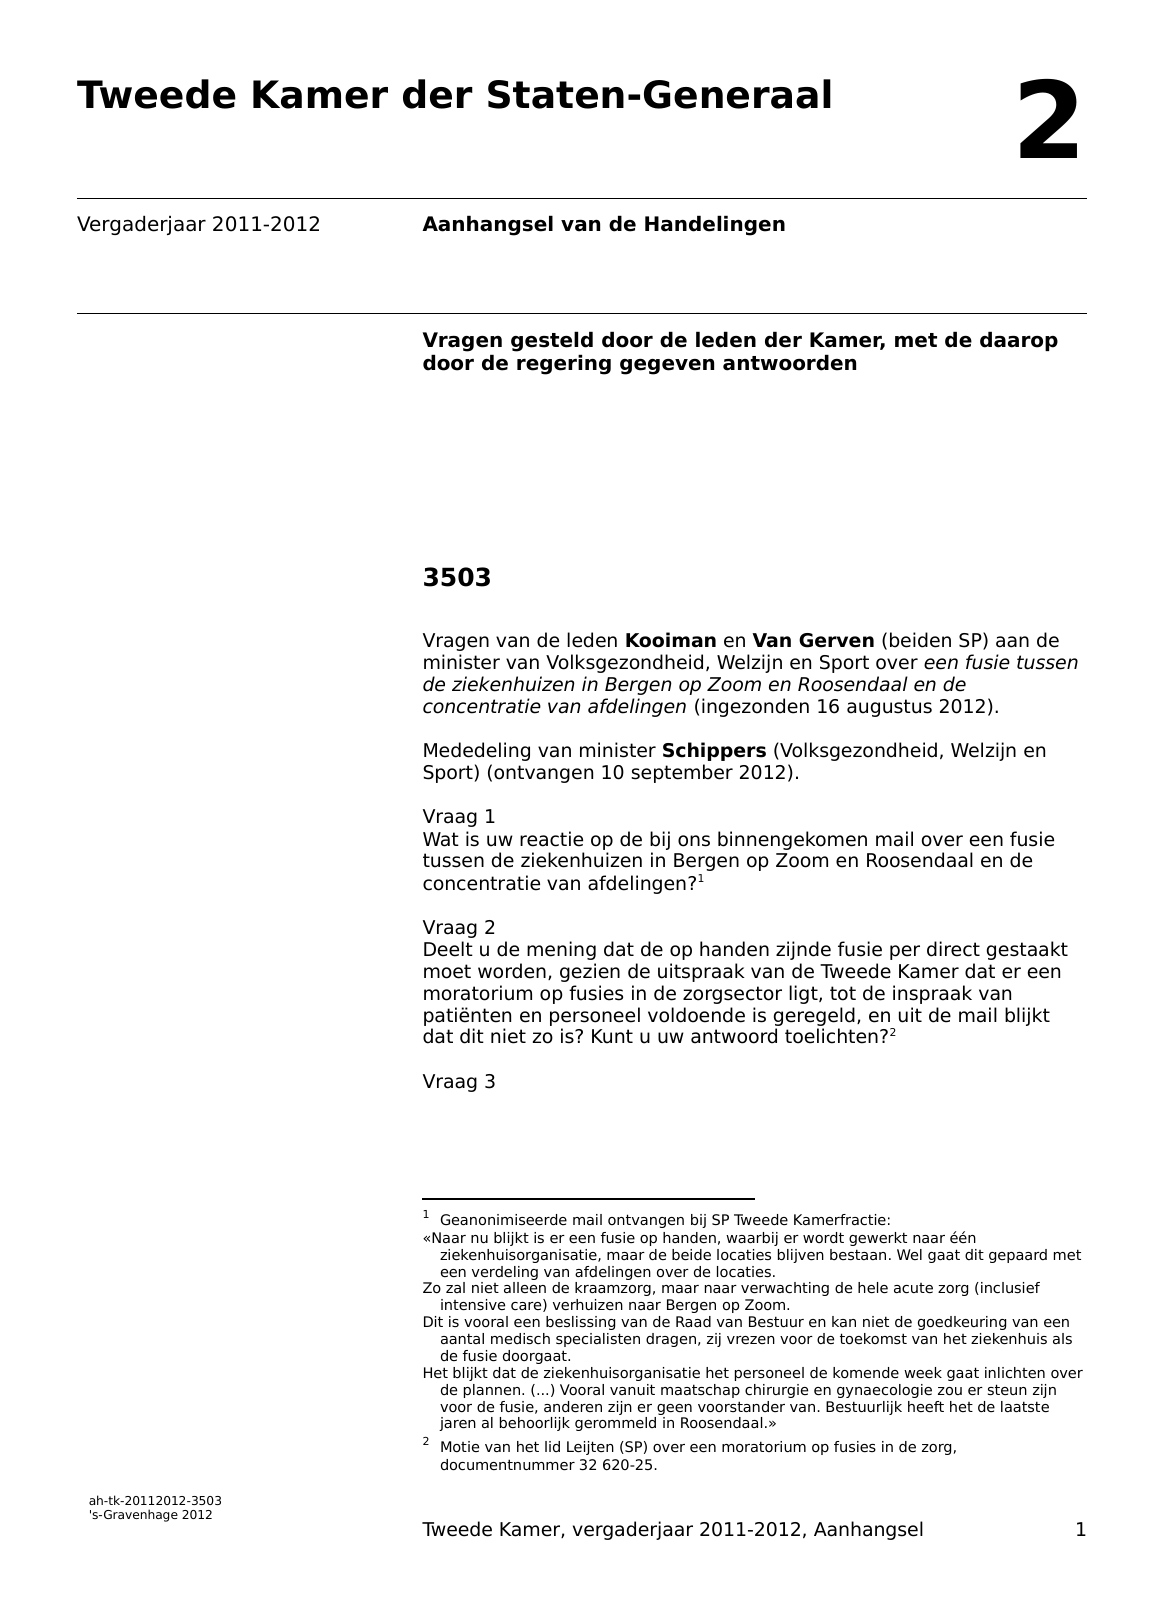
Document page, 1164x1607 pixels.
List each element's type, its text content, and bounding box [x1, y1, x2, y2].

text 's-Gravenhage 2012 [88, 1508, 323, 1522]
table_cell [77, 314, 422, 375]
text Zo zal niet alleen de kraamzorg, maar naar verwachting de hele acute zorg (inclusief intensive care) verhuizen naar Bergen op Zoom. [422, 1281, 1087, 1314]
text Vraag 1 [422, 806, 1087, 828]
table_cell Vragen gesteld door de leden der Kamer, met de daarop door de regering gegeven antwoorden [422, 314, 1087, 375]
table_cell Aanhangsel van de Handelingen [422, 199, 1087, 313]
text Het blijkt dat de ziekenhuisorganisatie het personeel de komende week gaat inlichten over de plannen. (...) Vooral vanuit maatschap chirurgie en gynaecologie zou er steun zijn voor de fusie, anderen zijn er geen voorstander van. Bestuurlijk heeft het de laatste jaren al behoorlijk gerommeld in Roosendaal.» [422, 1365, 1087, 1432]
text Dit is vooral een beslissing van de Raad van Bestuur en kan niet de goedkeuring van een aantal medisch specialisten dragen, zij vrezen voor de toekomst van het ziekenhuis als de fusie doorgaat. [422, 1314, 1087, 1365]
text ah-tk-20112012-3503 [88, 1494, 323, 1508]
text Wat is uw reactie op de bij ons binnengekomen mail over een fusie tussen de ziekenhuizen in Bergen op Zoom en Roosendaal en de concentratie van afdelingen? [422, 828, 1087, 894]
table_header 2 [886, 59, 1087, 198]
text Vraag 2 [422, 917, 1087, 938]
text Geanonimiseerde mail ontvangen bij SP Tweede Kamerfractie: [422, 1208, 1087, 1230]
table_header Tweede Kamer der Staten-Generaal [77, 59, 886, 198]
text Vragen van de leden Kooiman en Van Gerven (beiden SP) aan de minister van Volksgezondheid, Welzijn en Sport over een fusie tussen de ziekenhuizen in Bergen op Zoom en Roosendaal en de concentratie van afdelingen (ingezonden 16 augustus 2012). [422, 630, 1087, 718]
text Deelt u de mening dat de op handen zijnde fusie per direct gestaakt moet worden, gezien de uitspraak van de Tweede Kamer dat er een moratorium op fusies in de zorgsector ligt, tot de inspraak van patiënten en personeel voldoende is geregeld, en uit de mail blijkt dat dit niet zo is? Kunt u uw antwoord toelichten? [422, 938, 1087, 1048]
text 3503 [422, 563, 1087, 592]
text «Naar nu blijkt is er een fusie op handen, waarbij er wordt gewerkt naar één ziekenhuisorganisatie, maar de beide locaties blijven bestaan. Wel gaat dit gepaard met een verdeling van afdelingen over de locaties. [422, 1230, 1087, 1281]
table_cell Vergaderjaar 2011-2012 [77, 199, 422, 313]
text Vraag 3 [422, 1071, 1087, 1093]
text Mededeling van minister Schippers (Volksgezondheid, Welzijn en Sport) (ontvangen 10 september 2012). [422, 740, 1087, 784]
text Motie van het lid Leijten (SP) over een moratorium op fusies in de zorg, documentnummer 32 620-25. [422, 1435, 1087, 1474]
